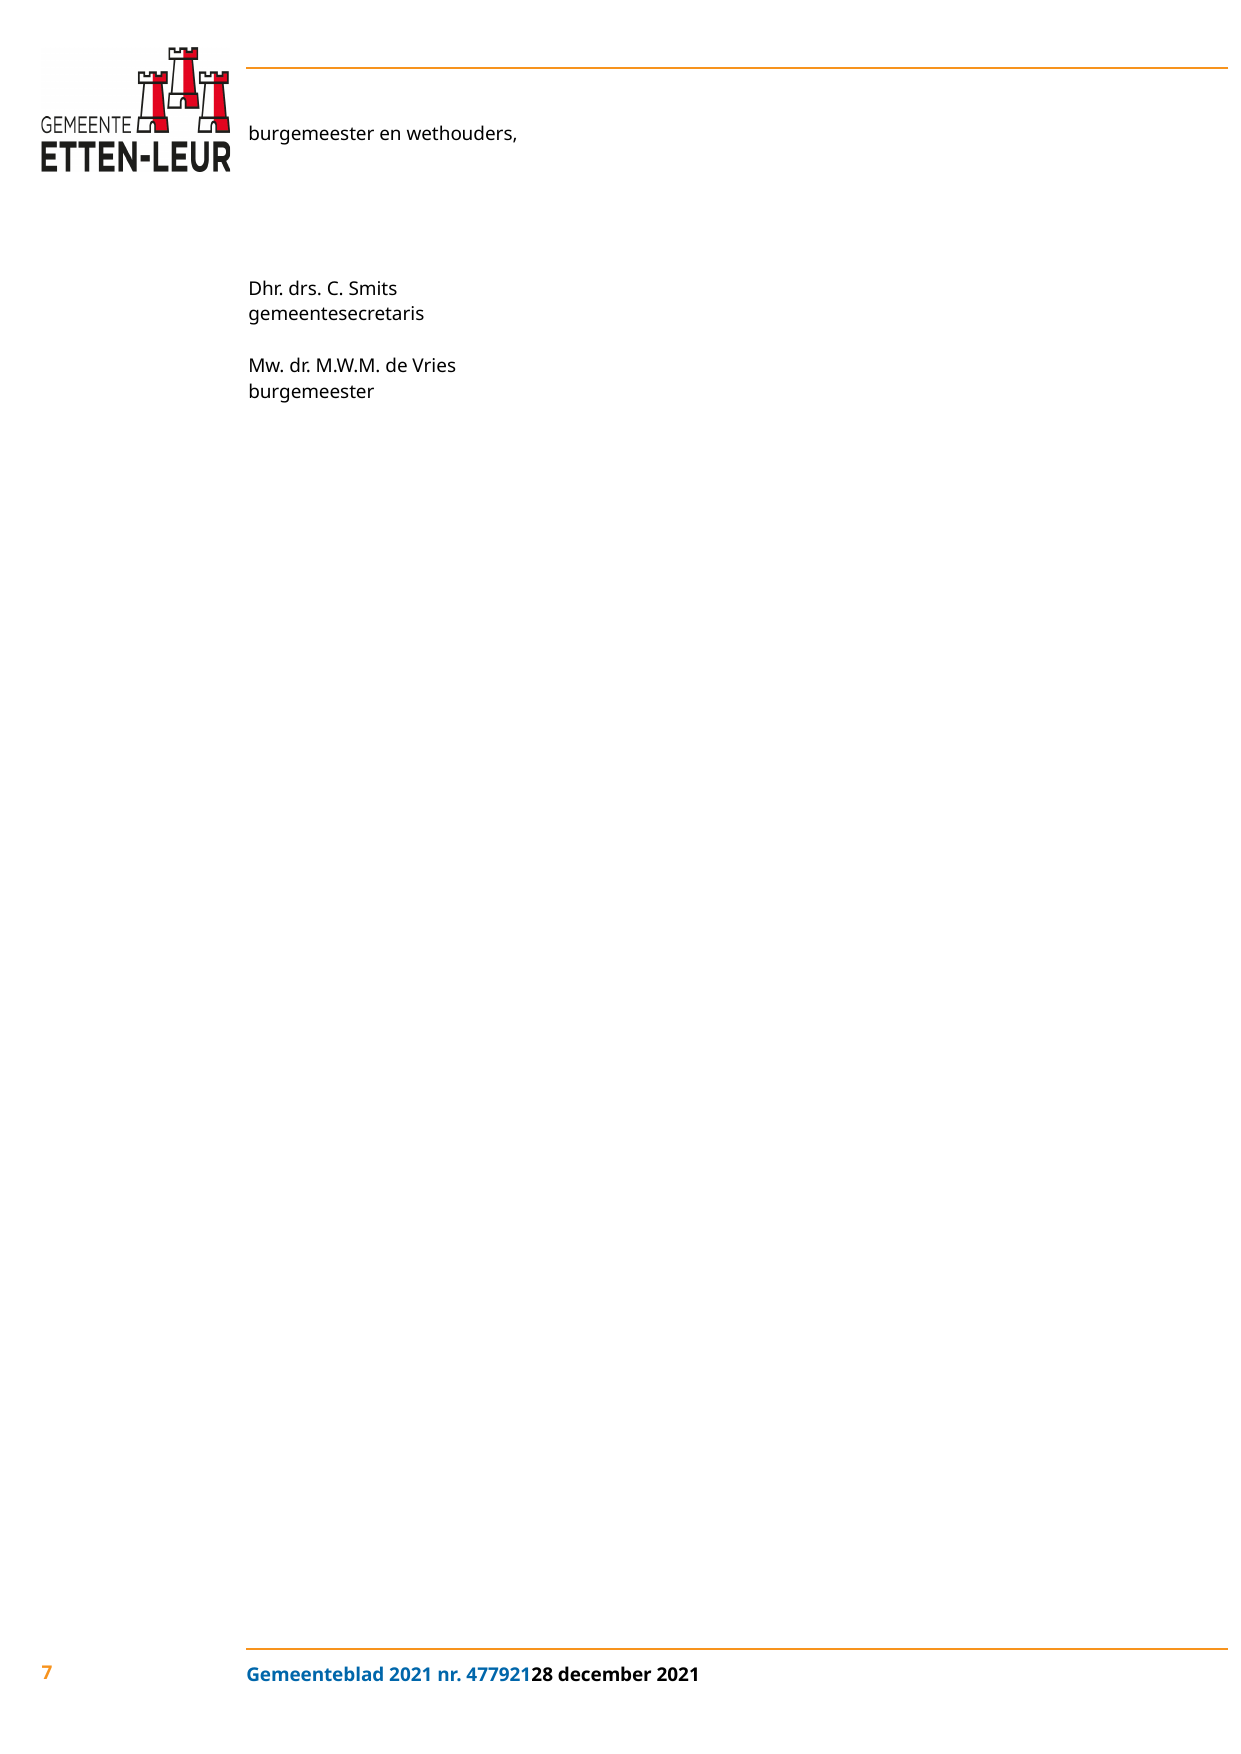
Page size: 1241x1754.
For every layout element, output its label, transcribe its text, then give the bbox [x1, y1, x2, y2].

text burgemeester en wethouders, [248, 121, 1152, 146]
text gemeentesecretaris [248, 301, 1152, 326]
text burgemeester [248, 378, 1152, 403]
text Mw. dr. M.W.M. de Vries [248, 352, 1152, 378]
text Dhr. drs. C. Smits [248, 275, 1152, 301]
picture [41, 47, 231, 172]
